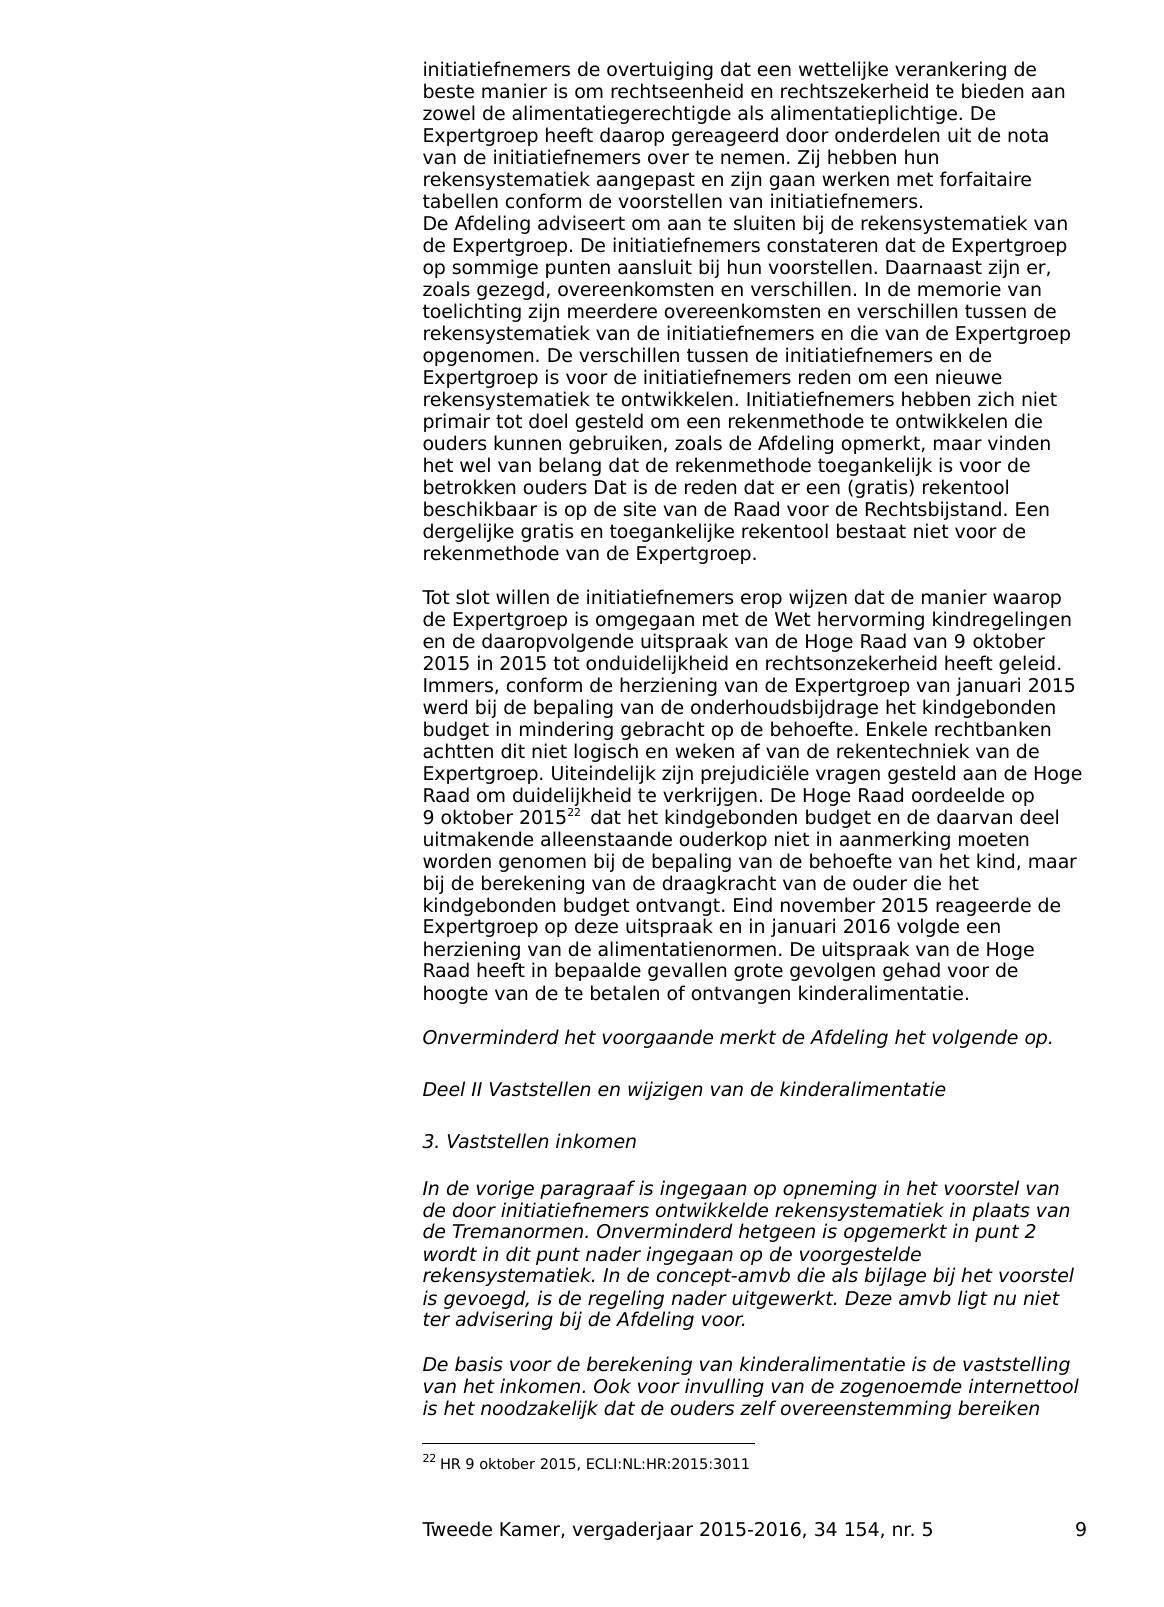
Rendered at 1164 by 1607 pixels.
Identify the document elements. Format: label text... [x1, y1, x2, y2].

text HR 9 oktober 2015, ECLI:NL:HR:2015:3011 [422, 1452, 1087, 1474]
text Tot slot willen de initiatiefnemers erop wijzen dat de manier waarop de Expertgroep is omgegaan met de Wet hervorming kindregelingen en de daaropvolgende uitspraak van de Hoge Raad van 9 oktober 2015 in 2015 tot onduidelijkheid en rechtsonzekerheid heeft geleid. Immers, conform de herziening van de Expertgroep van januari 2015 werd bij de bepaling van de onderhoudsbijdrage het kindgebonden budget in mindering gebracht op de behoefte. Enkele rechtbanken achtten dit niet logisch en weken af van de rekentechniek van de Expertgroep. Uiteindelijk zijn prejudiciële vragen gesteld aan de Hoge Raad om duidelijkheid te verkrijgen. De Hoge Raad oordeelde op 9 oktober 2015 dat het kindgebonden budget en de daarvan deel uitmakende alleenstaande ouderkop niet in aanmerking moeten worden genomen bij de bepaling van de behoefte van het kind, maar bij de berekening van de draagkracht van de ouder die het kindgebonden budget ontvangt. Eind november 2015 reageerde de Expertgroep op deze uitspraak en in januari 2016 volgde een herziening van de alimentatienormen. De uitspraak van de Hoge Raad heeft in bepaalde gevallen grote gevolgen gehad voor de hoogte van de te betalen of ontvangen kinderalimentatie. [422, 587, 1087, 1004]
text initiatiefnemers de overtuiging dat een wettelijke verankering de beste manier is om rechtseenheid en rechtszekerheid te bieden aan zowel de alimentatiegerechtigde als alimentatieplichtige. De Expertgroep heeft daarop gereageerd door onderdelen uit de nota van de initiatiefnemers over te nemen. Zij hebben hun rekensystematiek aangepast en zijn gaan werken met forfaitaire tabellen conform de voorstellen van initiatiefnemers. [422, 59, 1087, 213]
subtitle 3. Vaststellen inkomen [422, 1131, 1087, 1152]
text De basis voor de berekening van kinderalimentatie is de vaststelling van het inkomen. Ook voor invulling van de zogenoemde internettool is het noodzakelijk dat de ouders zelf overeenstemming bereiken [422, 1353, 1087, 1419]
text Onverminderd het voorgaande merkt de Afdeling het volgende op. [422, 1027, 1087, 1048]
text De Afdeling adviseert om aan te sluiten bij de rekensystematiek van de Expertgroep. De initiatiefnemers constateren dat de Expertgroep op sommige punten aansluit bij hun voorstellen. Daarnaast zijn er, zoals gezegd, overeenkomsten en verschillen. In de memorie van toelichting zijn meerdere overeenkomsten en verschillen tussen de rekensystematiek van de initiatiefnemers en die van de Expertgroep opgenomen. De verschillen tussen de initiatiefnemers en de Expertgroep is voor de initiatiefnemers reden om een nieuwe rekensystematiek te ontwikkelen. Initiatiefnemers hebben zich niet primair tot doel gesteld om een rekenmethode te ontwikkelen die ouders kunnen gebruiken, zoals de Afdeling opmerkt, maar vinden het wel van belang dat de rekenmethode toegankelijk is voor de betrokken ouders Dat is de reden dat er een (gratis) rekentool beschikbaar is op de site van de Raad voor de Rechtsbijstand. Een dergelijke gratis en toegankelijke rekentool bestaat niet voor de rekenmethode van de Expertgroep. [422, 213, 1087, 564]
text In de vorige paragraaf is ingegaan op opneming in het voorstel van de door initiatiefnemers ontwikkelde rekensystematiek in plaats van de Tremanormen. Onverminderd hetgeen is opgemerkt in punt 2 wordt in dit punt nader ingegaan op de voorgestelde rekensystematiek. In de concept-amvb die als bijlage bij het voorstel is gevoegd, is de regeling nader uitgewerkt. Deze amvb ligt nu niet ter advisering bij de Afdeling voor. [422, 1177, 1087, 1331]
subtitle Deel II Vaststellen en wijzigen van de kinderalimentatie [422, 1078, 1087, 1101]
